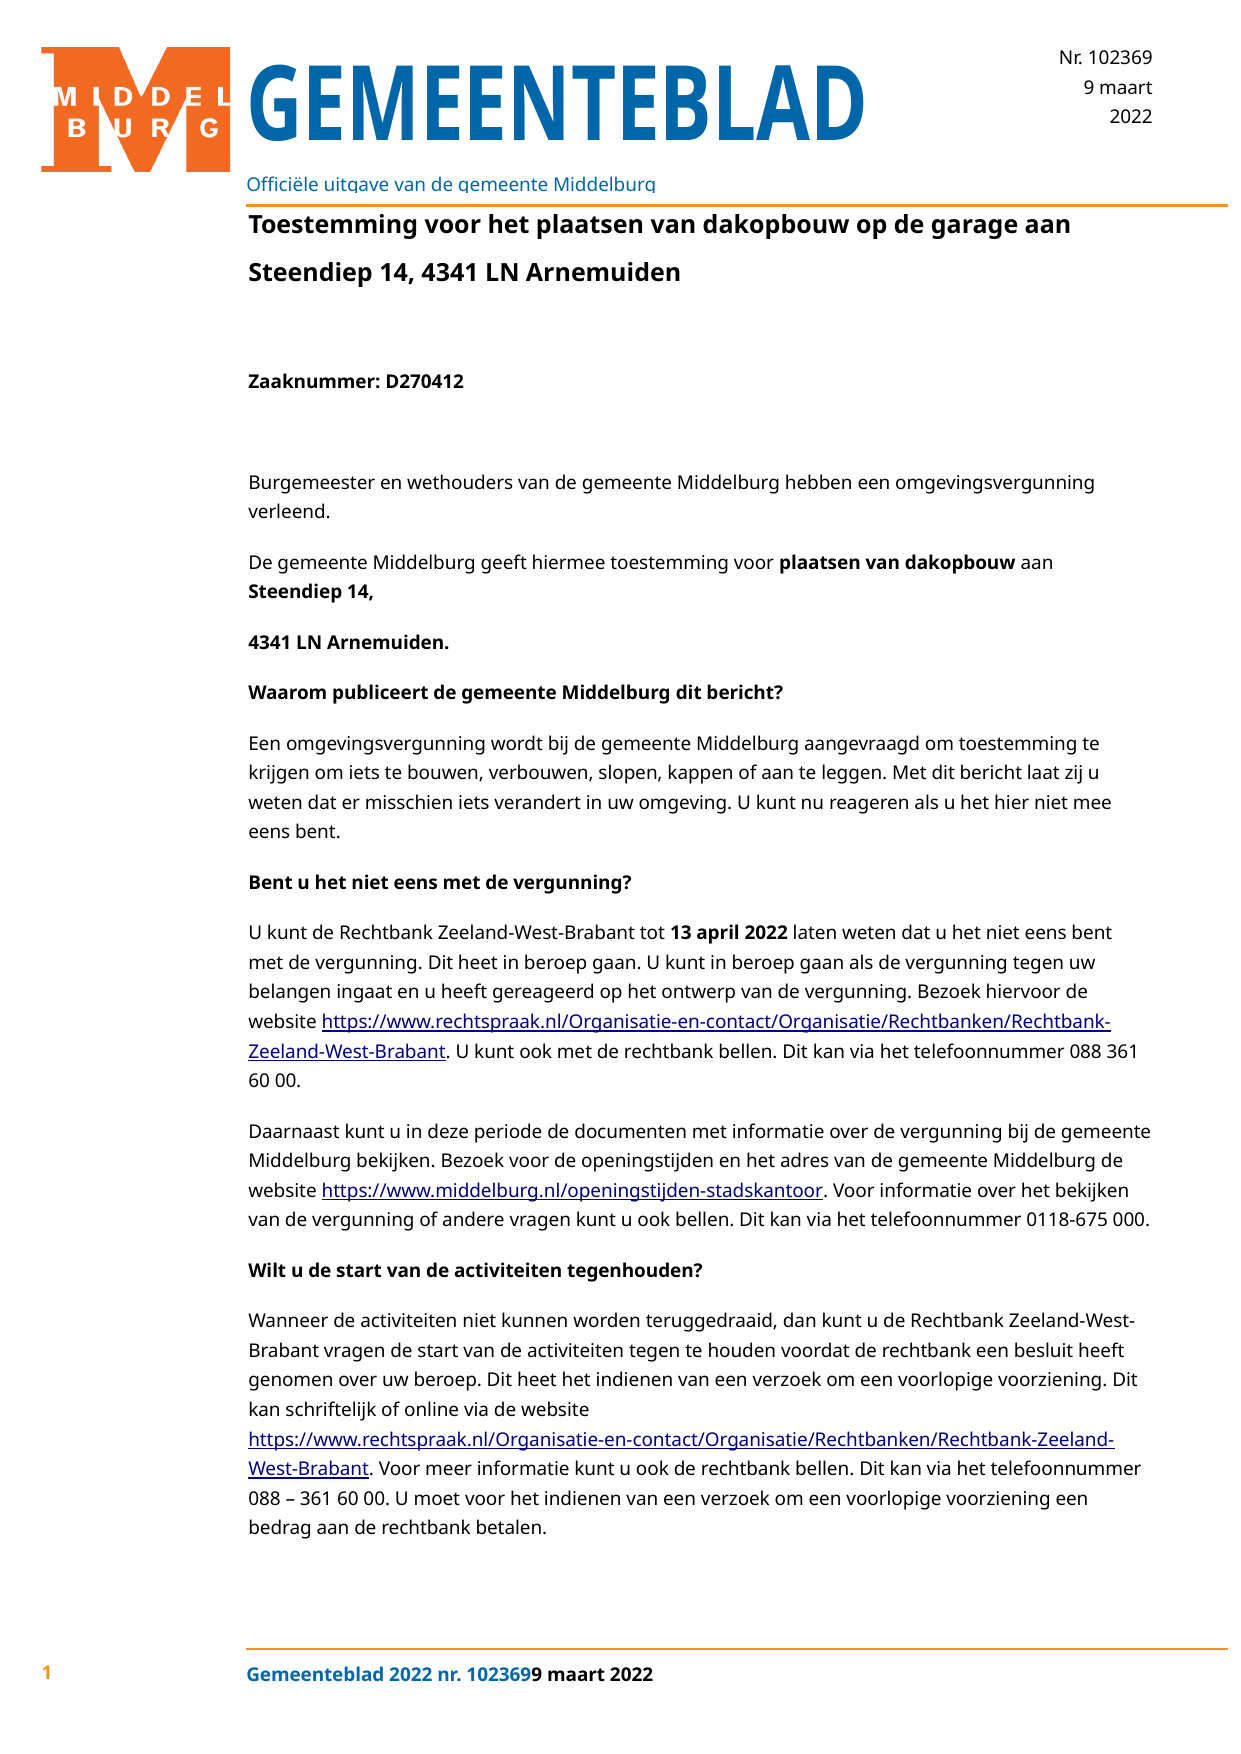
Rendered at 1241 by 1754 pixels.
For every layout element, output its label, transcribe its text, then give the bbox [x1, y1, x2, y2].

text Zaaknummer: D270412 [248, 368, 1152, 394]
text Een omgevingsvergunning wordt bij de gemeente Middelburg aangevraagd om toestemming te krijgen om iets te bouwen, verbouwen, slopen, kappen of aan te leggen. Met dit bericht laat zij u weten dat er misschien iets verandert in uw omgeving. U kunt nu reageren als u het hier niet mee eens bent. [248, 730, 1152, 844]
text De gemeente Middelburg geeft hiermee toestemming voor plaatsen van dakopbouw aan Steendiep 14, [248, 549, 1152, 604]
text 4341 LN Arnemuiden. [248, 629, 1152, 655]
text Toestemming voor het plaatsen van dakopbouw op de garage aan Steendiep 14, 4341 LN Arnemuiden [248, 207, 1152, 288]
text Daarnaast kunt u in deze periode de documenten met informatie over de vergunning bij de gemeente Middelburg bekijken. Bezoek voor de openingstijden en het adres van de gemeente Middelburg de website https://www.middelburg.nl/openingstijden-stadskantoor. Voor informatie over het bekijken van de vergunning of andere vragen kunt u ook bellen. Dit kan via het telefoonnummer 0118-675 000. [248, 1118, 1152, 1232]
text Wilt u de start van de activiteiten tegenhouden? [248, 1257, 1152, 1283]
text U kunt de Rechtbank Zeeland-West-Brabant tot 13 april 2022 laten weten dat u het niet eens bent met de vergunning. Dit heet in beroep gaan. U kunt in beroep gaan als de vergunning tegen uw belangen ingaat en u heeft gereageerd op het ontwerp van de vergunning. Bezoek hiervoor de website https://www.rechtspraak.nl/Organisatie-en-contact/Organisatie/Rechtbanken/Rechtbank-Zeeland-West-Brabant. U kunt ook met de rechtbank bellen. Dit kan via het telefoonnummer 088 361 60 00. [248, 919, 1152, 1093]
text Bent u het niet eens met de vergunning? [248, 869, 1152, 895]
picture [41, 47, 231, 172]
text Waarom publiceert de gemeente Middelburg dit bericht? [248, 679, 1152, 705]
text Wanneer de activiteiten niet kunnen worden teruggedraaid, dan kunt u de Rechtbank Zeeland-West-Brabant vragen de start van de activiteiten tegen te houden voordat de rechtbank een besluit heeft genomen over uw beroep. Dit heet het indienen van een verzoek om een voorlopige voorziening. Dit kan schriftelijk of online via de website https://www.rechtspraak.nl/Organisatie-en-contact/Organisatie/Rechtbanken/Rechtbank-Zeeland-West-Brabant. Voor meer informatie kunt u ook de rechtbank bellen. Dit kan via het telefoonnummer 088 – 361 60 00. U moet voor het indienen van een verzoek om een voorlopige voorziening een bedrag aan de rechtbank betalen. [248, 1307, 1152, 1540]
text Burgemeester en wethouders van de gemeente Middelburg hebben een omgevingsvergunning verleend. [248, 469, 1152, 524]
